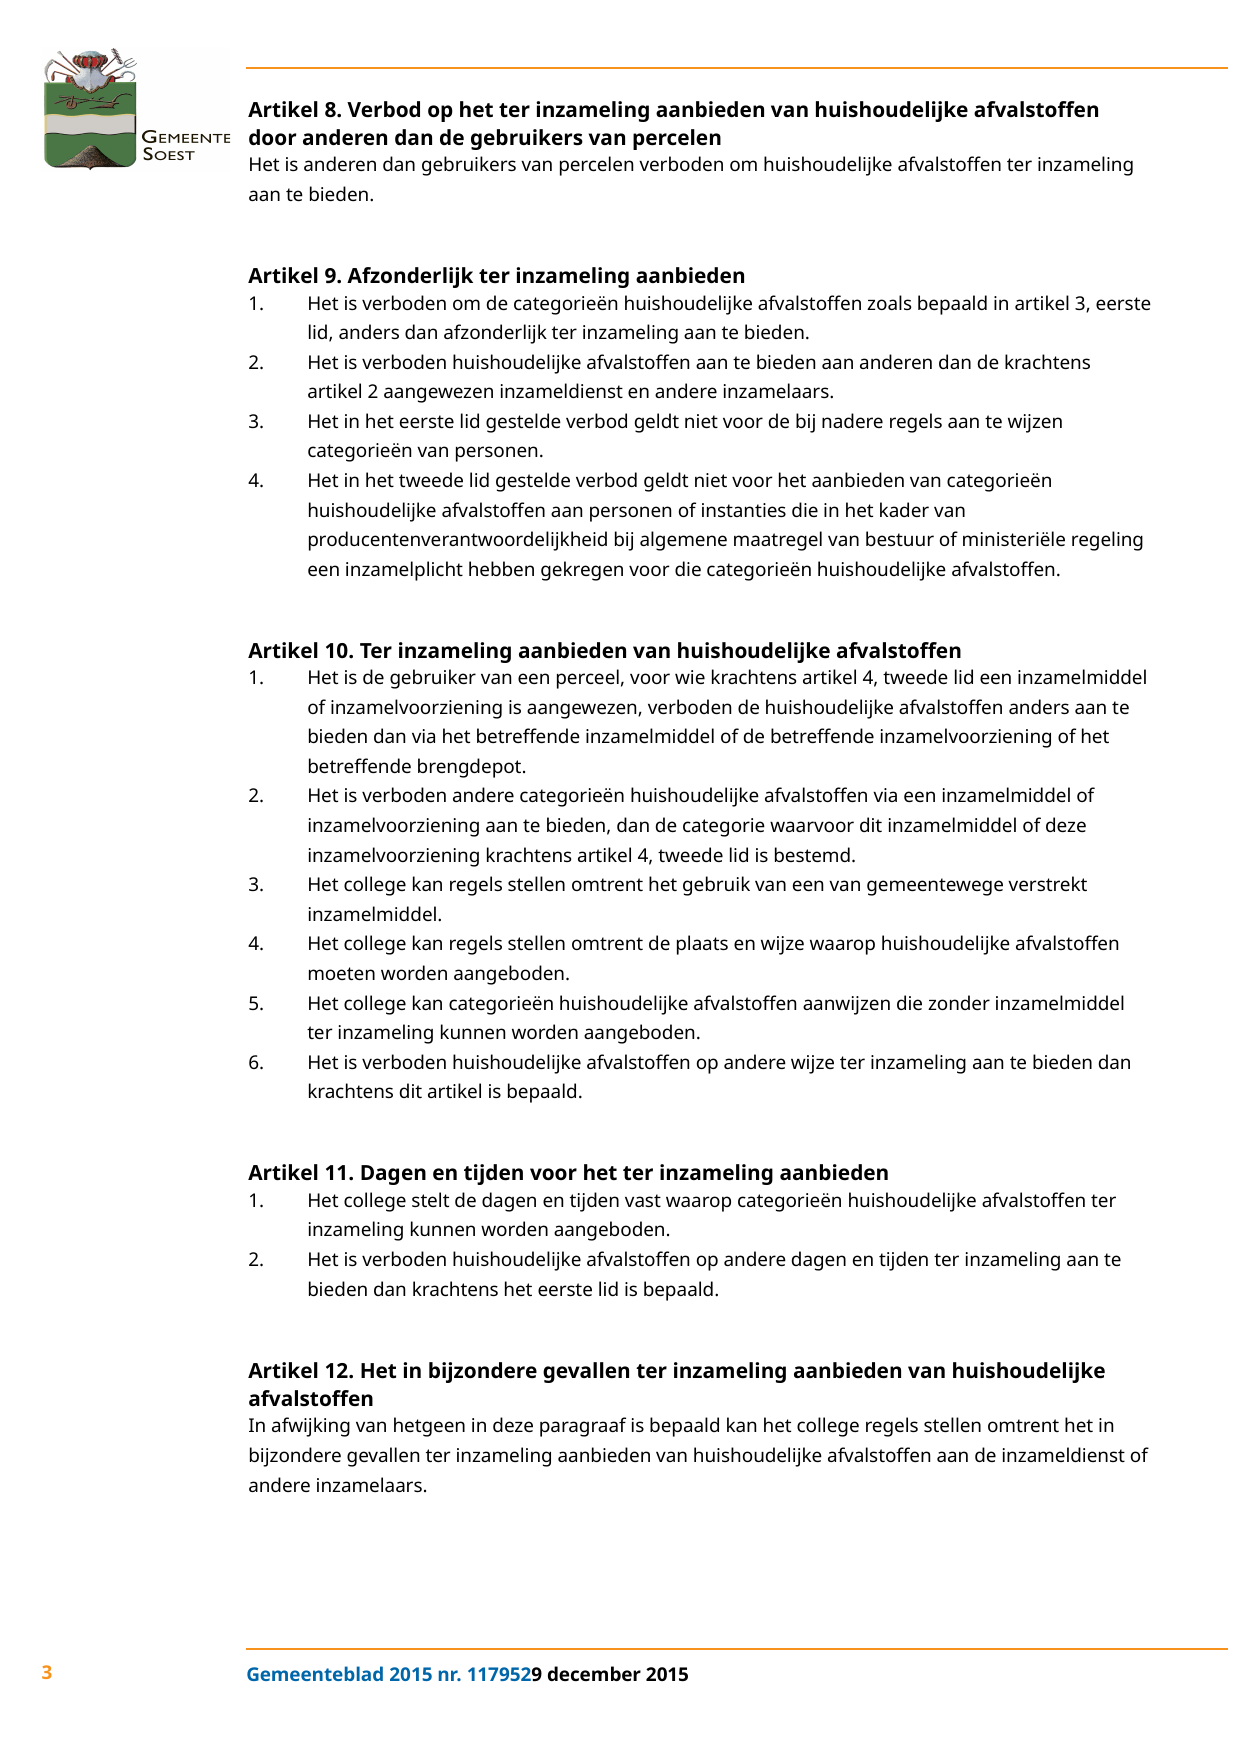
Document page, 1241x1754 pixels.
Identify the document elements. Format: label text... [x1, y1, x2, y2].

list Het is verboden andere categorieën huishoudelijke afvalstoffen via een inzamelmiddel of inzamelvoorziening aan te bieden, dan de categorie waarvoor dit inzamelmiddel of deze inzamelvoorziening krachtens artikel 4, tweede lid is bestemd. [248, 783, 1152, 868]
list Het is verboden huishoudelijke afvalstoffen aan te bieden aan anderen dan de krachtens artikel 2 aangewezen inzameldienst en andere inzamelaars. [248, 349, 1152, 404]
list Het is verboden huishoudelijke afvalstoffen op andere wijze ter inzameling aan te bieden dan krachtens dit artikel is bepaald. [248, 1049, 1152, 1104]
text Artikel 11. Dagen en tijden voor het ter inzameling aanbieden [248, 1158, 1152, 1187]
list Het college kan regels stellen omtrent de plaats en wijze waarop huishoudelijke afvalstoffen moeten worden aangeboden. [248, 931, 1152, 986]
list Het in het tweede lid gestelde verbod geldt niet voor het aanbieden van categorieën huishoudelijke afvalstoffen aan personen of instanties die in het kader van producentenverantwoordelijkheid bij algemene maatregel van bestuur of ministeriële regeling een inzamelplicht hebben gekregen voor die categorieën huishoudelijke afvalstoffen. [248, 467, 1152, 582]
text Artikel 12. Het in bijzondere gevallen ter inzameling aanbieden van huishoudelijke afvalstoffen [248, 1356, 1152, 1413]
list Het is verboden huishoudelijke afvalstoffen op andere dagen en tijden ter inzameling aan te bieden dan krachtens het eerste lid is bepaald. [248, 1246, 1152, 1301]
list Het in het eerste lid gestelde verbod geldt niet voor de bij nadere regels aan te wijzen categorieën van personen. [248, 408, 1152, 463]
list Het college kan categorieën huishoudelijke afvalstoffen aanwijzen die zonder inzamelmiddel ter inzameling kunnen worden aangeboden. [248, 990, 1152, 1045]
text Artikel 10. Ter inzameling aanbieden van huishoudelijke afvalstoffen [248, 636, 1152, 664]
list Het is verboden om de categorieën huishoudelijke afvalstoffen zoals bepaald in artikel 3, eerste lid, anders dan afzonderlijk ter inzameling aan te bieden. [248, 290, 1152, 345]
list Het college stelt de dagen en tijden vast waarop categorieën huishoudelijke afvalstoffen ter inzameling kunnen worden aangeboden. [248, 1187, 1152, 1242]
text In afwijking van hetgeen in deze paragraaf is bepaald kan het college regels stellen omtrent het in bijzondere gevallen ter inzameling aanbieden van huishoudelijke afvalstoffen aan de inzameldienst of andere inzamelaars. [248, 1413, 1152, 1497]
text Het is anderen dan gebruikers van percelen verboden om huishoudelijke afvalstoffen ter inzameling aan te bieden. [248, 152, 1152, 207]
text Artikel 8. Verbod op het ter inzameling aanbieden van huishoudelijke afvalstoffen door anderen dan de gebruikers van percelen [248, 95, 1152, 152]
list Het college kan regels stellen omtrent het gebruik van een van gemeentewege verstrekt inzamelmiddel. [248, 871, 1152, 927]
picture [41, 47, 231, 172]
text Artikel 9. Afzonderlijk ter inzameling aanbieden [248, 261, 1152, 290]
list Het is de gebruiker van een perceel, voor wie krachtens artikel 4, tweede lid een inzamelmiddel of inzamelvoorziening is aangewezen, verboden de huishoudelijke afvalstoffen anders aan te bieden dan via het betreffende inzamelmiddel of de betreffende inzamelvoorziening of het betreffende brengdepot. [248, 664, 1152, 779]
